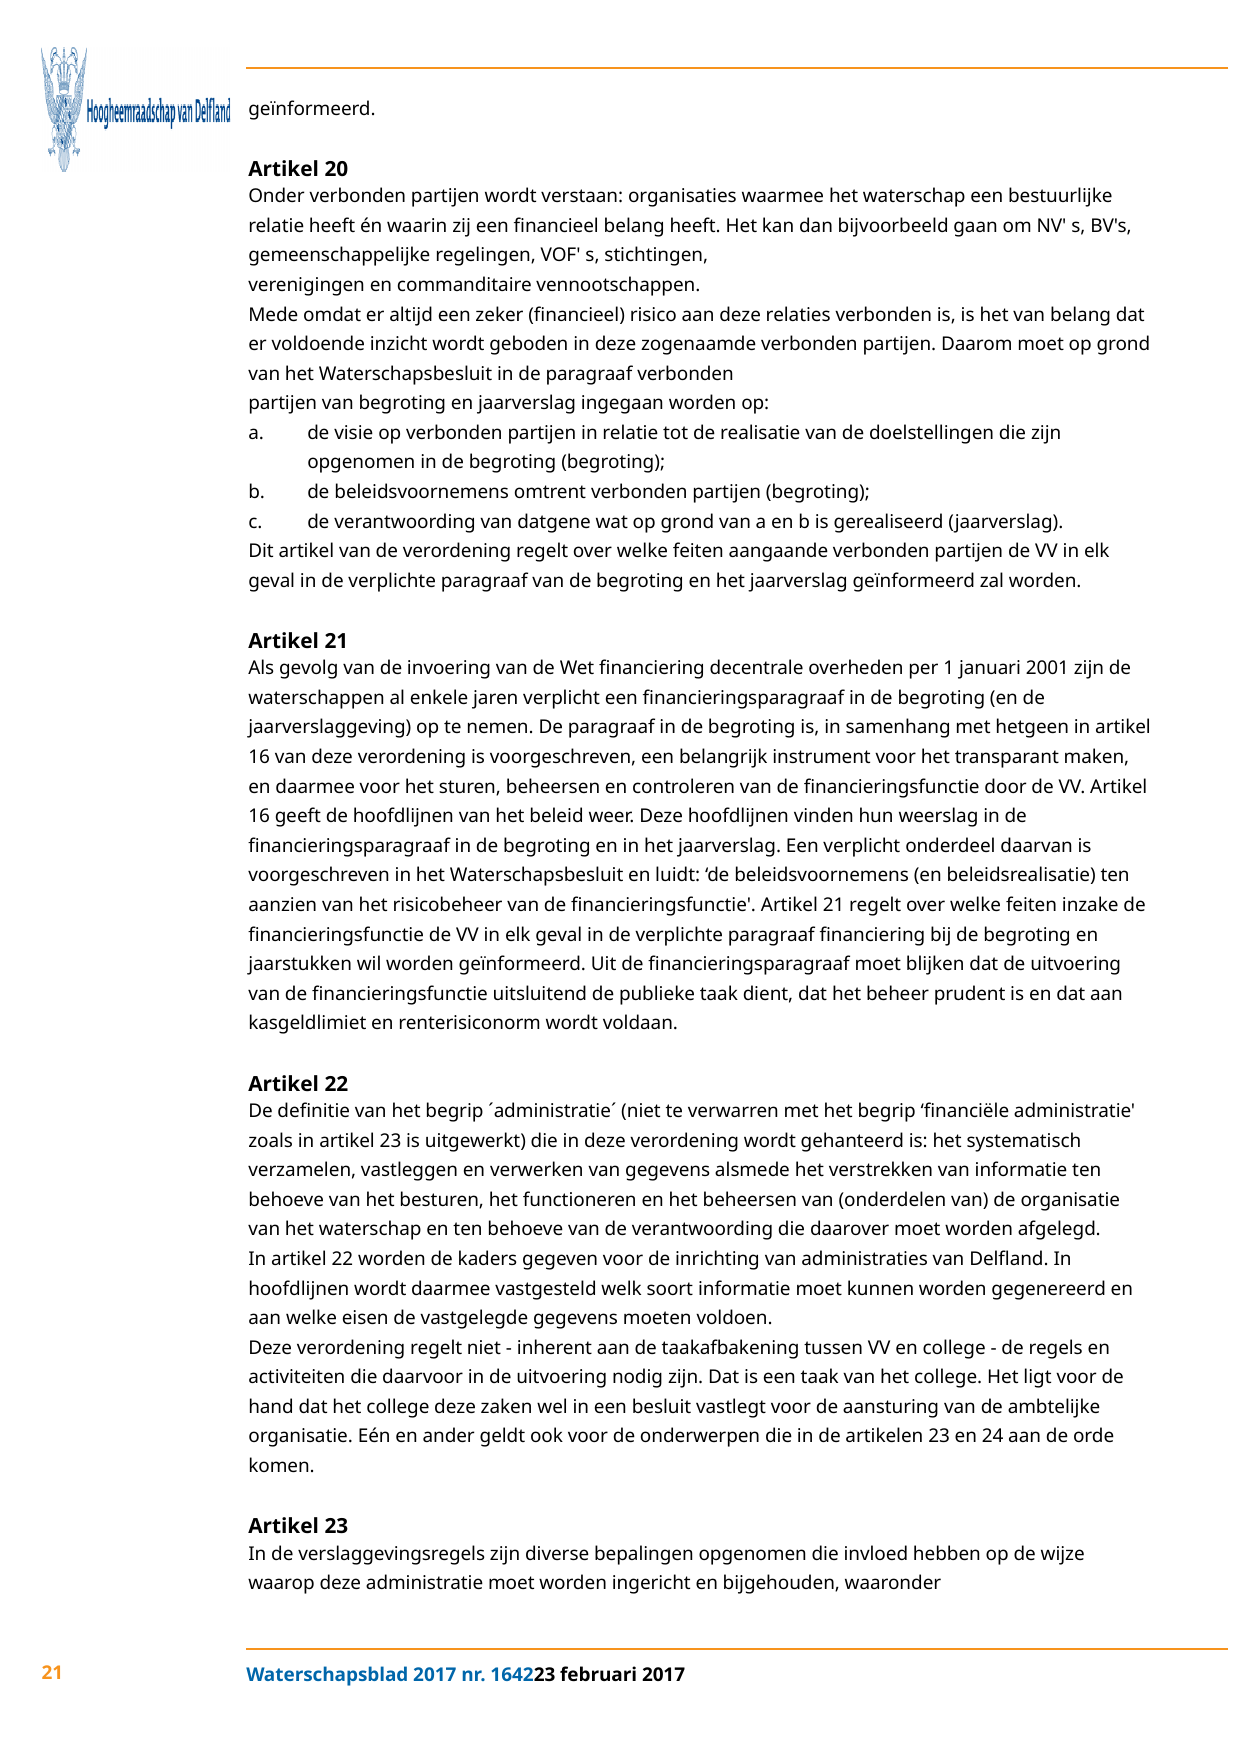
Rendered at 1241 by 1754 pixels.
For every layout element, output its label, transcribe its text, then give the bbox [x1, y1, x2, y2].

text De definitie van het begrip ´administratie´ (niet te verwarren met het begrip ‘financiële administratie' zoals in artikel 23 is uitgewerkt) die in deze verordening wordt gehanteerd is: het systematisch verzamelen, vastleggen en verwerken van gegevens alsmede het verstrekken van informatie ten behoeve van het besturen, het functioneren en het beheersen van (onderdelen van) de organisatie van het waterschap en ten behoeve van de verantwoording die daarover moet worden afgelegd. [248, 1097, 1152, 1241]
text Dit artikel van de verordening regelt over welke feiten aangaande verbonden partijen de VV in elk geval in de verplichte paragraaf van de begroting en het jaarverslag geïnformeerd zal worden. [248, 537, 1152, 593]
list de beleidsvoornemens omtrent verbonden partijen (begroting); [248, 478, 1152, 504]
text Mede omdat er altijd een zeker (financieel) risico aan deze relaties verbonden is, is het van belang dat er voldoende inzicht wordt geboden in deze zogenaamde verbonden partijen. Daarom moet op grond van het Waterschapsbesluit in de paragraaf verbonden [248, 301, 1152, 386]
list de verantwoording van datgene wat op grond van a en b is gerealiseerd (jaarverslag). [248, 508, 1152, 533]
text Onder verbonden partijen wordt verstaan: organisaties waarmee het waterschap een bestuurlijke relatie heeft én waarin zij een financieel belang heeft. Het kan dan bijvoorbeeld gaan om NV' s, BV's, gemeenschappelijke regelingen, VOF' s, stichtingen, [248, 182, 1152, 267]
text Artikel 21 [248, 626, 1152, 654]
text In de verslaggevingsregels zijn diverse bepalingen opgenomen die invloed hebben op de wijze waarop deze administratie moet worden ingericht en bijgehouden, waaronder [248, 1540, 1152, 1595]
text Artikel 20 [248, 154, 1152, 182]
text In artikel 22 worden de kaders gegeven voor de inrichting van administraties van Delfland. In hoofdlijnen wordt daarmee vastgesteld welk soort informatie moet kunnen worden gegenereerd en aan welke eisen de vastgelegde gegevens moeten voldoen. [248, 1245, 1152, 1330]
text verenigingen en commanditaire vennootschappen. [248, 271, 1152, 297]
list de visie op verbonden partijen in relatie tot de realisatie van de doelstellingen die zijn opgenomen in de begroting (begroting); [248, 419, 1152, 474]
text partijen van begroting en jaarverslag ingegaan worden op: [248, 389, 1152, 415]
text Als gevolg van de invoering van de Wet financiering decentrale overheden per 1 januari 2001 zijn de waterschappen al enkele jaren verplicht een financieringsparagraaf in de begroting (en de jaarverslaggeving) op te nemen. De paragraaf in de begroting is, in samenhang met hetgeen in artikel 16 van deze verordening is voorgeschreven, een belangrijk instrument voor het transparant maken, en daarmee voor het sturen, beheersen en controleren van de financieringsfunctie door de VV. Artikel 16 geeft de hoofdlijnen van het beleid weer. Deze hoofdlijnen vinden hun weerslag in de financieringsparagraaf in de begroting en in het jaarverslag. Een verplicht onderdeel daarvan is voorgeschreven in het Waterschapsbesluit en luidt: ‘de beleidsvoornemens (en beleidsrealisatie) ten aanzien van het risicobeheer van de financieringsfunctie'. Artikel 21 regelt over welke feiten inzake de financieringsfunctie de VV in elk geval in de verplichte paragraaf financiering bij de begroting en jaarstukken wil worden geïnformeerd. Uit de financieringsparagraaf moet blijken dat de uitvoering van de financieringsfunctie uitsluitend de publieke taak dient, dat het beheer prudent is en dat aan kasgeldlimiet en renterisiconorm wordt voldaan. [248, 654, 1152, 1035]
text Artikel 22 [248, 1069, 1152, 1097]
text Artikel 23 [248, 1511, 1152, 1540]
text Deze verordening regelt niet - inherent aan de taakafbakening tussen VV en college - de regels en activiteiten die daarvoor in de uitvoering nodig zijn. Dat is een taak van het college. Het ligt voor de hand dat het college deze zaken wel in een besluit vastlegt voor de aansturing van de ambtelijke organisatie. Eén en ander geldt ook voor de onderwerpen die in de artikelen 23 en 24 aan de orde komen. [248, 1334, 1152, 1478]
text geïnformeerd. [248, 95, 1152, 121]
picture [41, 47, 231, 172]
